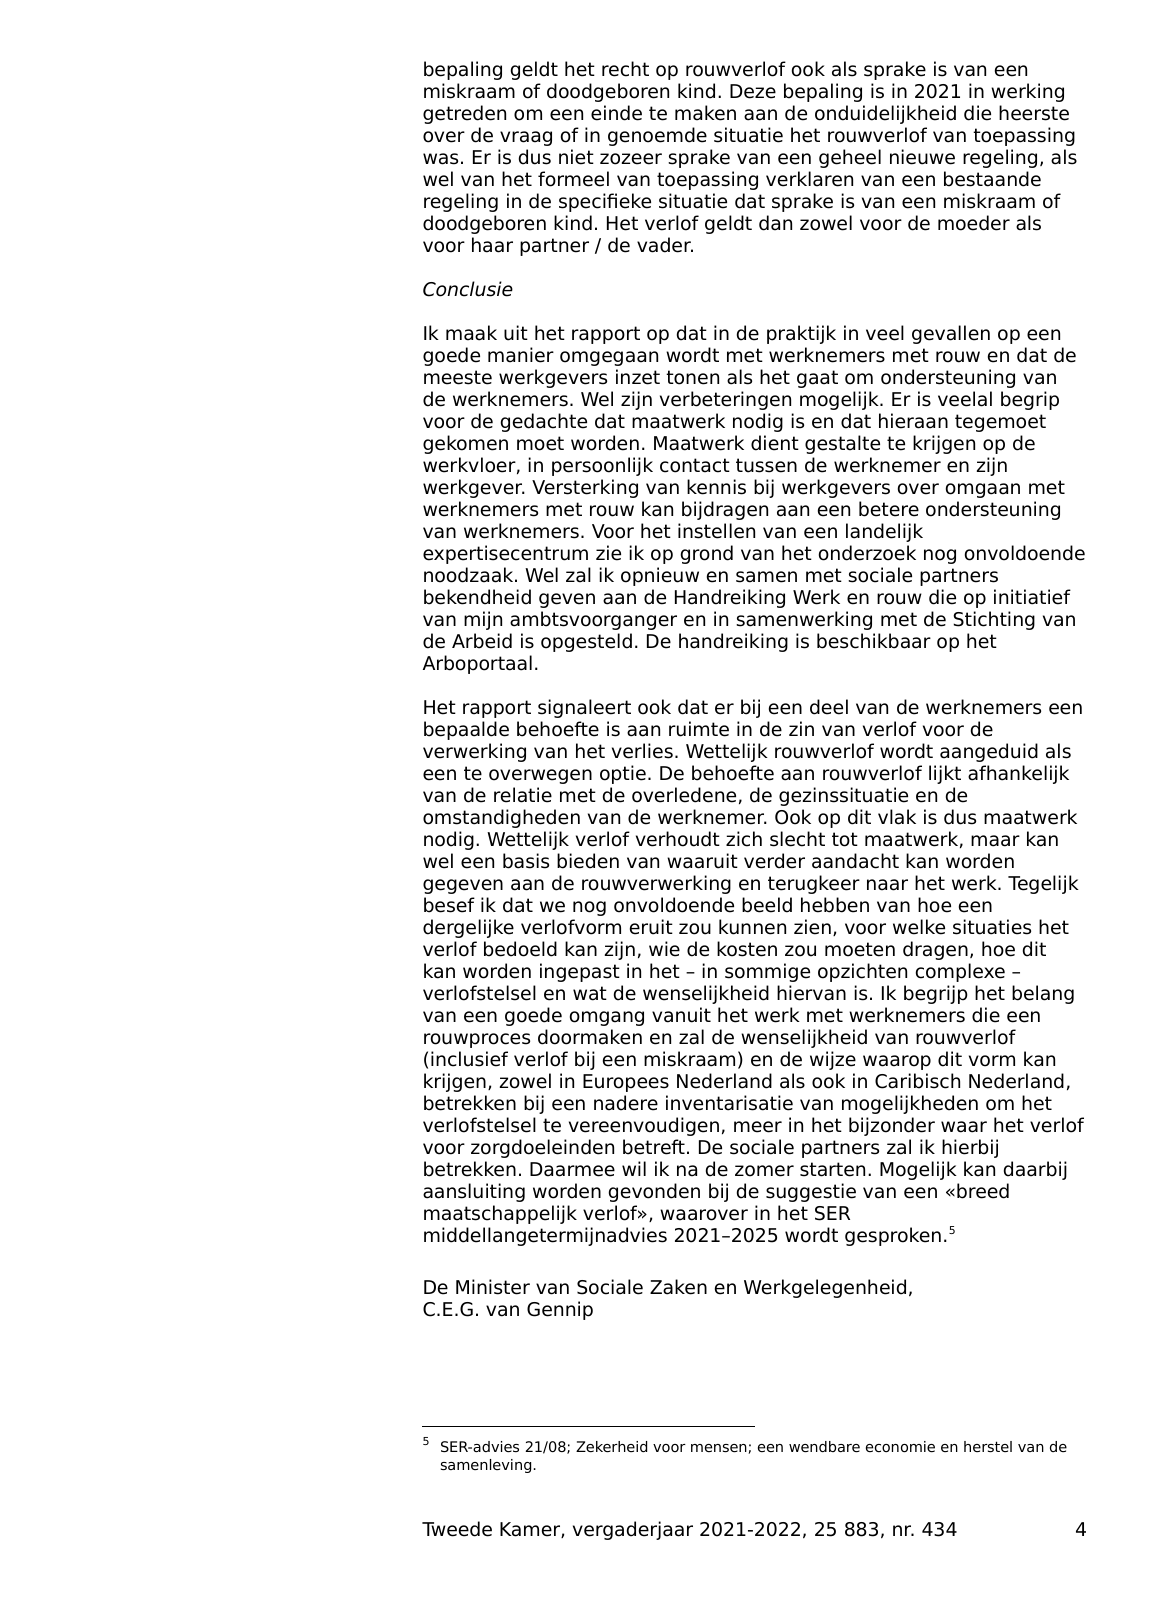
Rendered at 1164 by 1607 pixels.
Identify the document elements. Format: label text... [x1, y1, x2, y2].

text Ik maak uit het rapport op dat in de praktijk in veel gevallen op een goede manier omgegaan wordt met werknemers met rouw en dat de meeste werkgevers inzet tonen als het gaat om ondersteuning van de werknemers. Wel zijn verbeteringen mogelijk. Er is veelal begrip voor de gedachte dat maatwerk nodig is en dat hieraan tegemoet gekomen moet worden. Maatwerk dient gestalte te krijgen op de werkvloer, in persoonlijk contact tussen de werknemer en zijn werkgever. Versterking van kennis bij werkgevers over omgaan met werknemers met rouw kan bijdragen aan een betere ondersteuning van werknemers. Voor het instellen van een landelijk expertisecentrum zie ik op grond van het onderzoek nog onvoldoende noodzaak. Wel zal ik opnieuw en samen met sociale partners bekendheid geven aan de Handreiking Werk en rouw die op initiatief van mijn ambtsvoorganger en in samenwerking met de Stichting van de Arbeid is opgesteld. De handreiking is beschikbaar op het Arboportaal. [422, 323, 1087, 675]
text bepaling geldt het recht op rouwverlof ook als sprake is van een miskraam of doodgeboren kind. Deze bepaling is in 2021 in werking getreden om een einde te maken aan de onduidelijkheid die heerste over de vraag of in genoemde situatie het rouwverlof van toepassing was. Er is dus niet zozeer sprake van een geheel nieuwe regeling, als wel van het formeel van toepassing verklaren van een bestaande regeling in de specifieke situatie dat sprake is van een miskraam of doodgeboren kind. Het verlof geldt dan zowel voor de moeder als voor haar partner / de vader. [422, 59, 1087, 257]
text De Minister van Sociale Zaken en Werkgelegenheid, C.E.G. van Gennip [422, 1277, 1087, 1321]
subtitle Conclusie [422, 279, 1087, 301]
text Het rapport signaleert ook dat er bij een deel van de werknemers een bepaalde behoefte is aan ruimte in de zin van verlof voor de verwerking van het verlies. Wettelijk rouwverlof wordt aangeduid als een te overwegen optie. De behoefte aan rouwverlof lijkt afhankelijk van de relatie met de overledene, de gezinssituatie en de omstandigheden van de werknemer. Ook op dit vlak is dus maatwerk nodig. Wettelijk verlof verhoudt zich slecht tot maatwerk, maar kan wel een basis bieden van waaruit verder aandacht kan worden gegeven aan de rouwverwerking en terugkeer naar het werk. Tegelijk besef ik dat we nog onvoldoende beeld hebben van hoe een dergelijke verlofvorm eruit zou kunnen zien, voor welke situaties het verlof bedoeld kan zijn, wie de kosten zou moeten dragen, hoe dit kan worden ingepast in het – in sommige opzichten complexe – verlofstelsel en wat de wenselijkheid hiervan is. Ik begrijp het belang van een goede omgang vanuit het werk met werknemers die een rouwproces doormaken en zal de wenselijkheid van rouwverlof (inclusief verlof bij een miskraam) en de wijze waarop dit vorm kan krijgen, zowel in Europees Nederland als ook in Caribisch Nederland, betrekken bij een nadere inventarisatie van mogelijkheden om het verlofstelsel te vereenvoudigen, meer in het bijzonder waar het verlof voor zorgdoeleinden betreft. De sociale partners zal ik hierbij betrekken. Daarmee wil ik na de zomer starten. Mogelijk kan daarbij aansluiting worden gevonden bij de suggestie van een «breed maatschappelijk verlof», waarover in het SER middellangetermijnadvies 2021–2025 wordt gesproken. [422, 697, 1087, 1247]
text SER-advies 21/08; Zekerheid voor mensen; een wendbare economie en herstel van de samenleving. [422, 1435, 1087, 1474]
